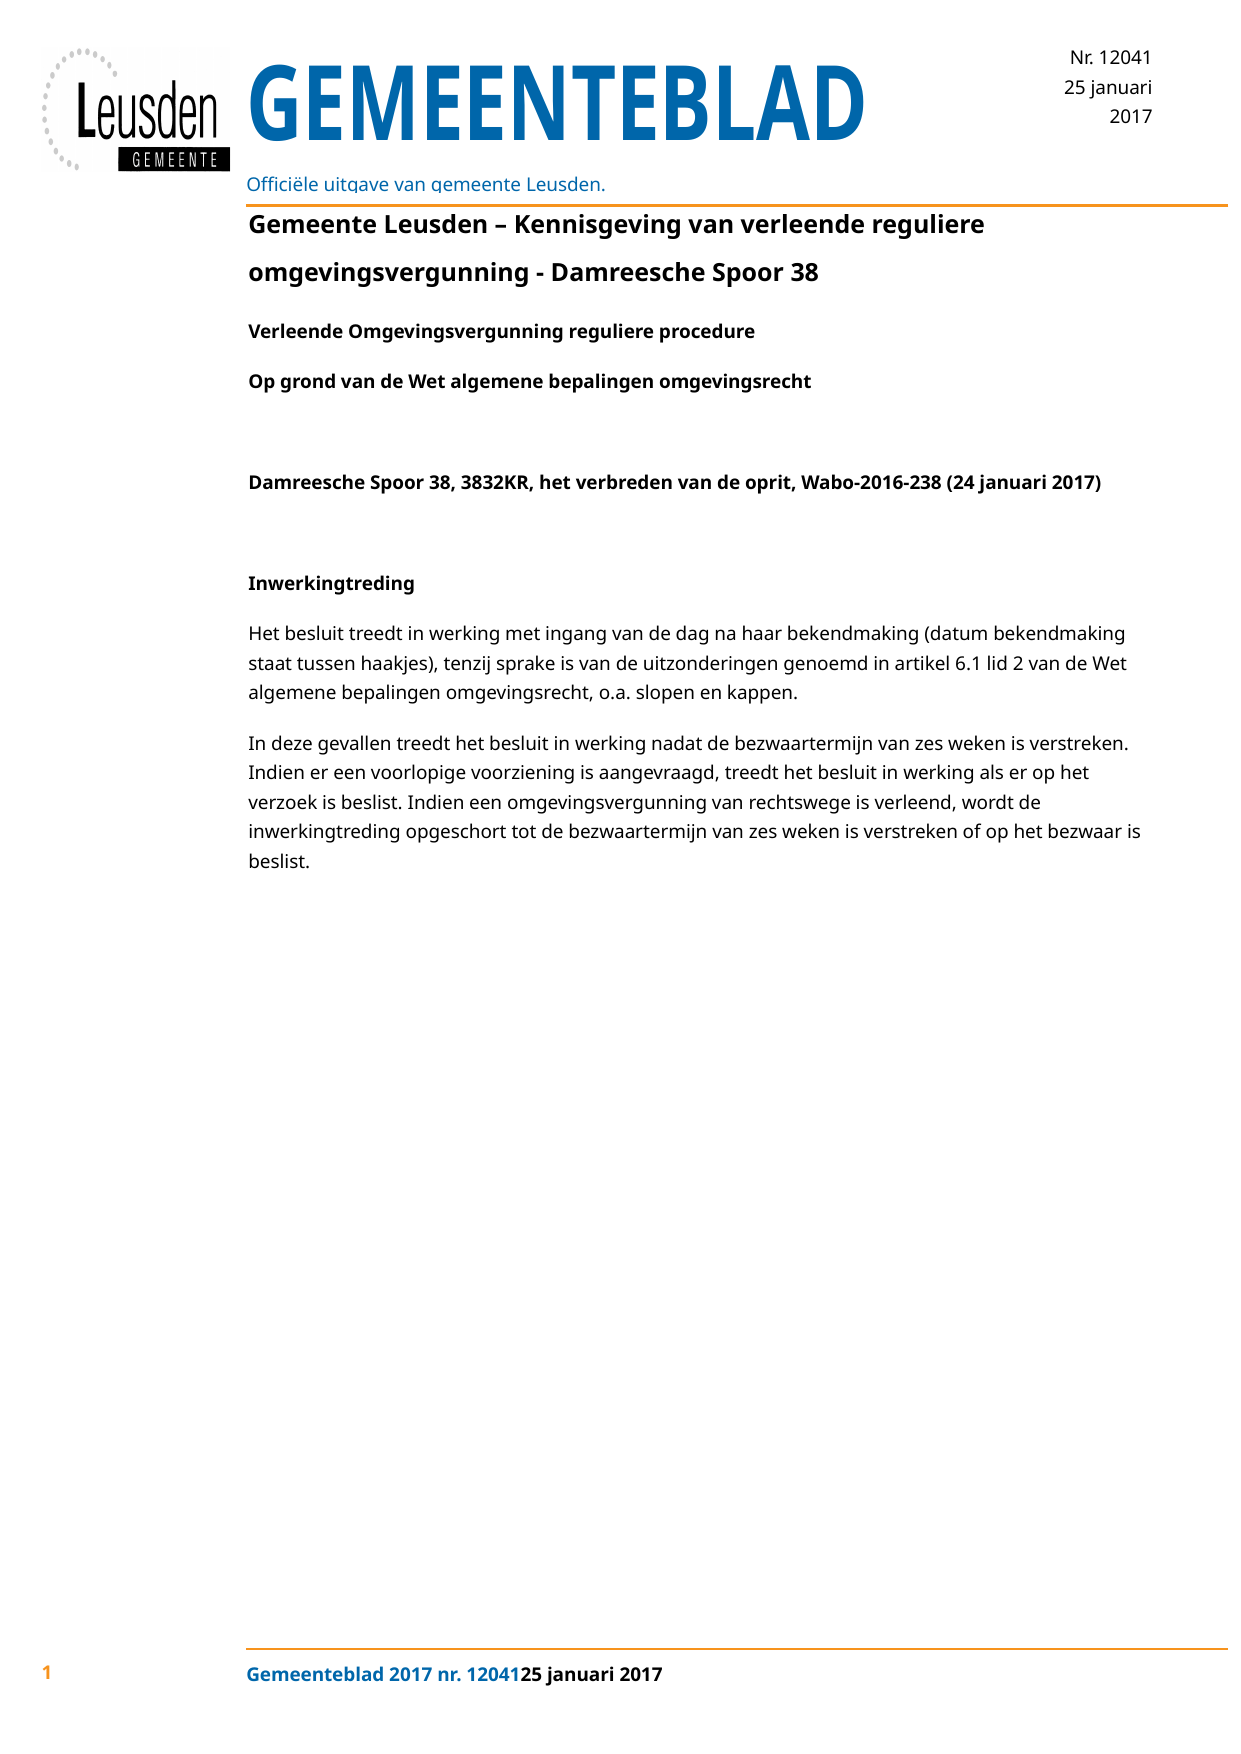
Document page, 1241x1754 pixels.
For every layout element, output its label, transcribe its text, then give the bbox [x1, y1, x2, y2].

text Verleende Omgevingsvergunning reguliere procedure [248, 318, 1152, 344]
text Damreesche Spoor 38, 3832KR, het verbreden van de oprit, Wabo-2016-238 (24 januari 2017) [248, 469, 1152, 495]
text Het besluit treedt in werking met ingang van de dag na haar bekendmaking (datum bekendmaking staat tussen haakjes), tenzij sprake is van de uitzonderingen genoemd in artikel 6.1 lid 2 van de Wet algemene bepalingen omgevingsrecht, o.a. slopen en kappen. [248, 620, 1152, 705]
text Op grond van de Wet algemene bepalingen omgevingsrecht [248, 368, 1152, 394]
text Gemeente Leusden – Kennisgeving van verleende reguliere omgevingsvergunning - Damreesche Spoor 38 [248, 207, 1152, 288]
text Inwerkingtreding [248, 570, 1152, 596]
text In deze gevallen treedt het besluit in werking nadat de bezwaartermijn van zes weken is verstreken. Indien er een voorlopige voorziening is aangevraagd, treedt het besluit in werking als er op het verzoek is beslist. Indien een omgevingsvergunning van rechtswege is verleend, wordt de inwerkingtreding opgeschort tot de bezwaartermijn van zes weken is verstreken of op het bezwaar is beslist. [248, 730, 1152, 874]
picture [41, 47, 231, 172]
